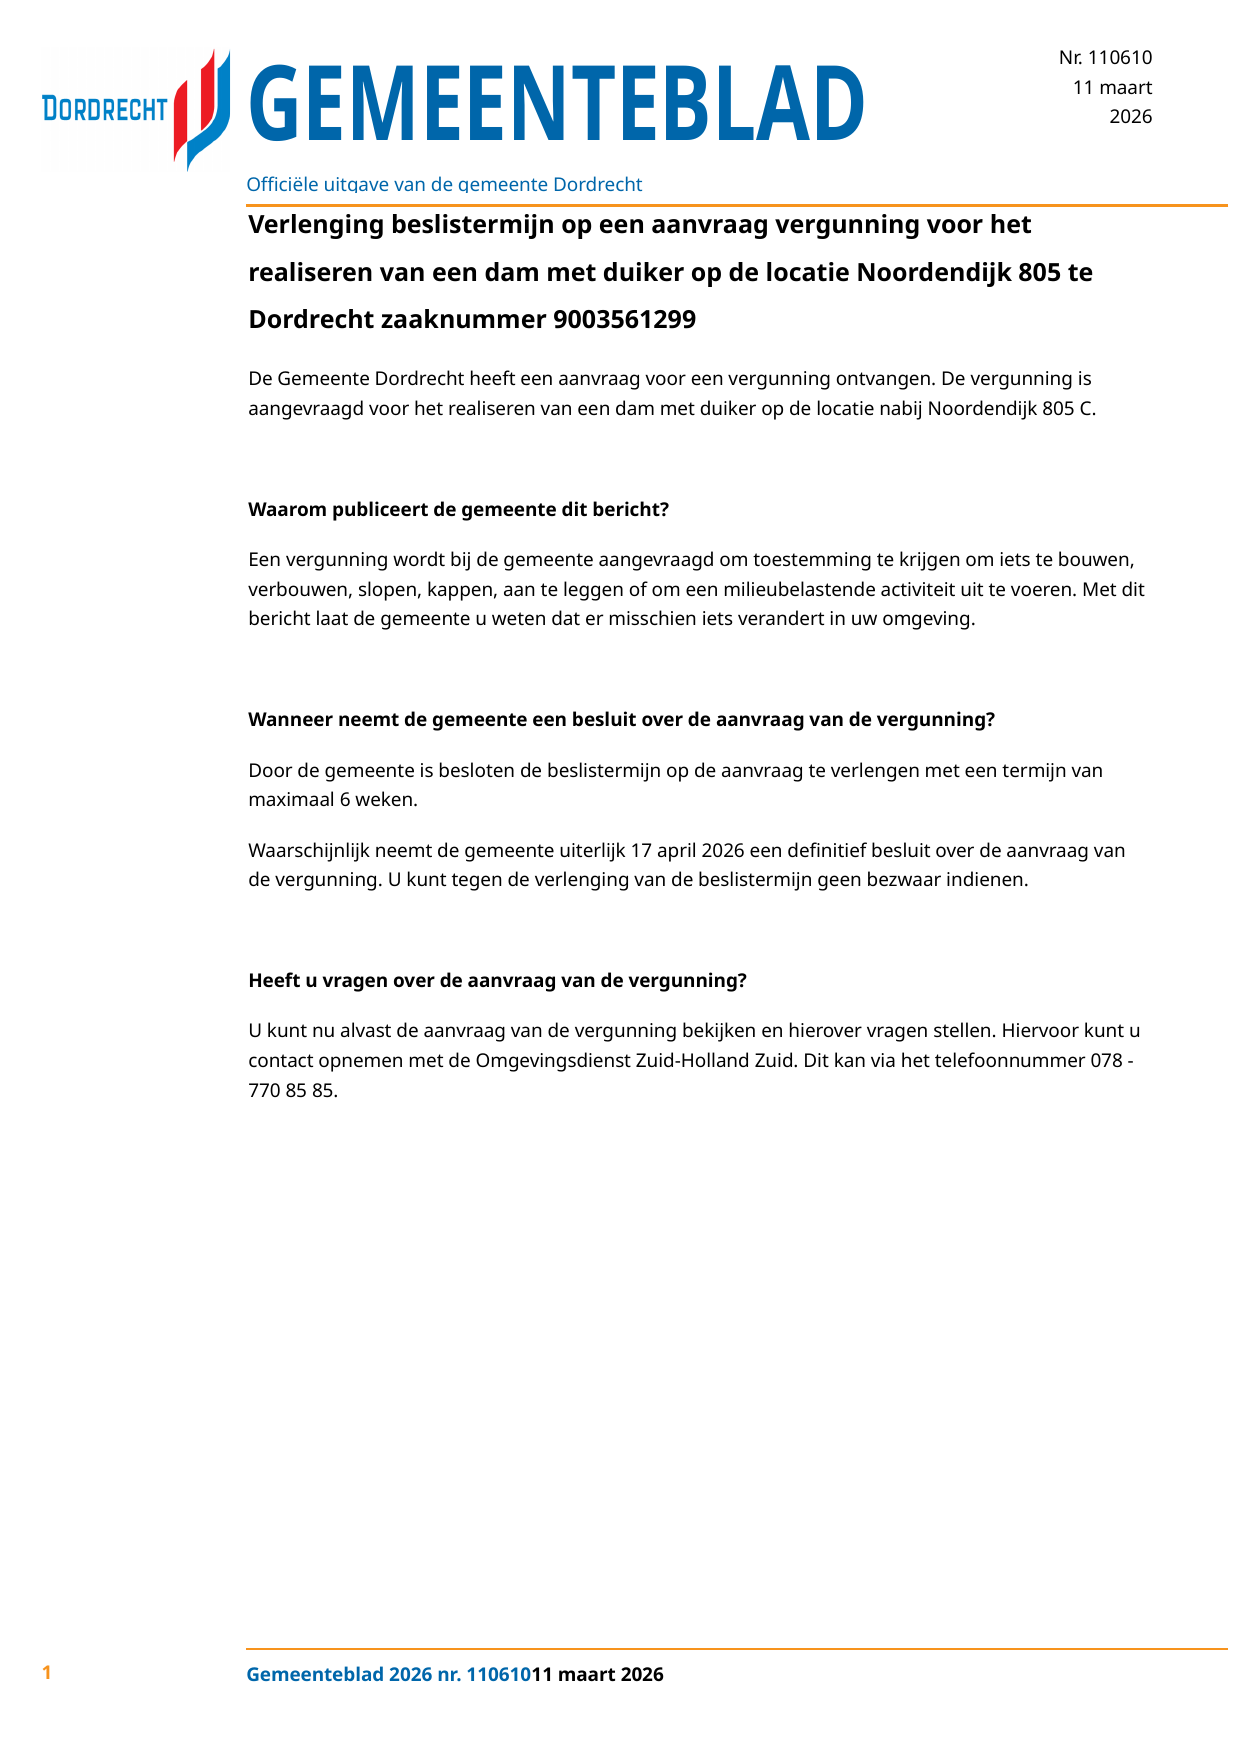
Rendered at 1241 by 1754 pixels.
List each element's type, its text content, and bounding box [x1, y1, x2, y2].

text Een vergunning wordt bij de gemeente aangevraagd om toestemming te krijgen om iets te bouwen, verbouwen, slopen, kappen, aan te leggen of om een milieubelastende activiteit uit te voeren. Met dit bericht laat de gemeente u weten dat er misschien iets verandert in uw omgeving. [248, 546, 1152, 631]
text U kunt nu alvast de aanvraag van de vergunning bekijken en hierover vragen stellen. Hiervoor kunt u contact opnemen met de Omgevingsdienst Zuid-Holland Zuid. Dit kan via het telefoonnummer 078 - 770 85 85. [248, 1018, 1152, 1102]
text De Gemeente Dordrecht heeft een aanvraag voor een vergunning ontvangen. De vergunning is aangevraagd voor het realiseren van een dam met duiker op de locatie nabij Noordendijk 805 C. [248, 366, 1152, 421]
text Heeft u vragen over de aanvraag van de vergunning? [248, 967, 1152, 993]
text Waarom publiceert de gemeente dit bericht? [248, 496, 1152, 522]
picture [41, 47, 231, 172]
text Verlenging beslistermijn op een aanvraag vergunning voor het realiseren van een dam met duiker op de locatie Noordendijk 805 te Dordrecht zaaknummer 9003561299 [248, 207, 1152, 336]
text Door de gemeente is besloten de beslistermijn op de aanvraag te verlengen met een termijn van maximaal 6 weken. [248, 757, 1152, 812]
text Waarschijnlijk neemt de gemeente uiterlijk 17 april 2026 een definitief besluit over de aanvraag van de vergunning. U kunt tegen de verlenging van de beslistermijn geen bezwaar indienen. [248, 837, 1152, 892]
text Wanneer neemt de gemeente een besluit over de aanvraag van de vergunning? [248, 706, 1152, 732]
